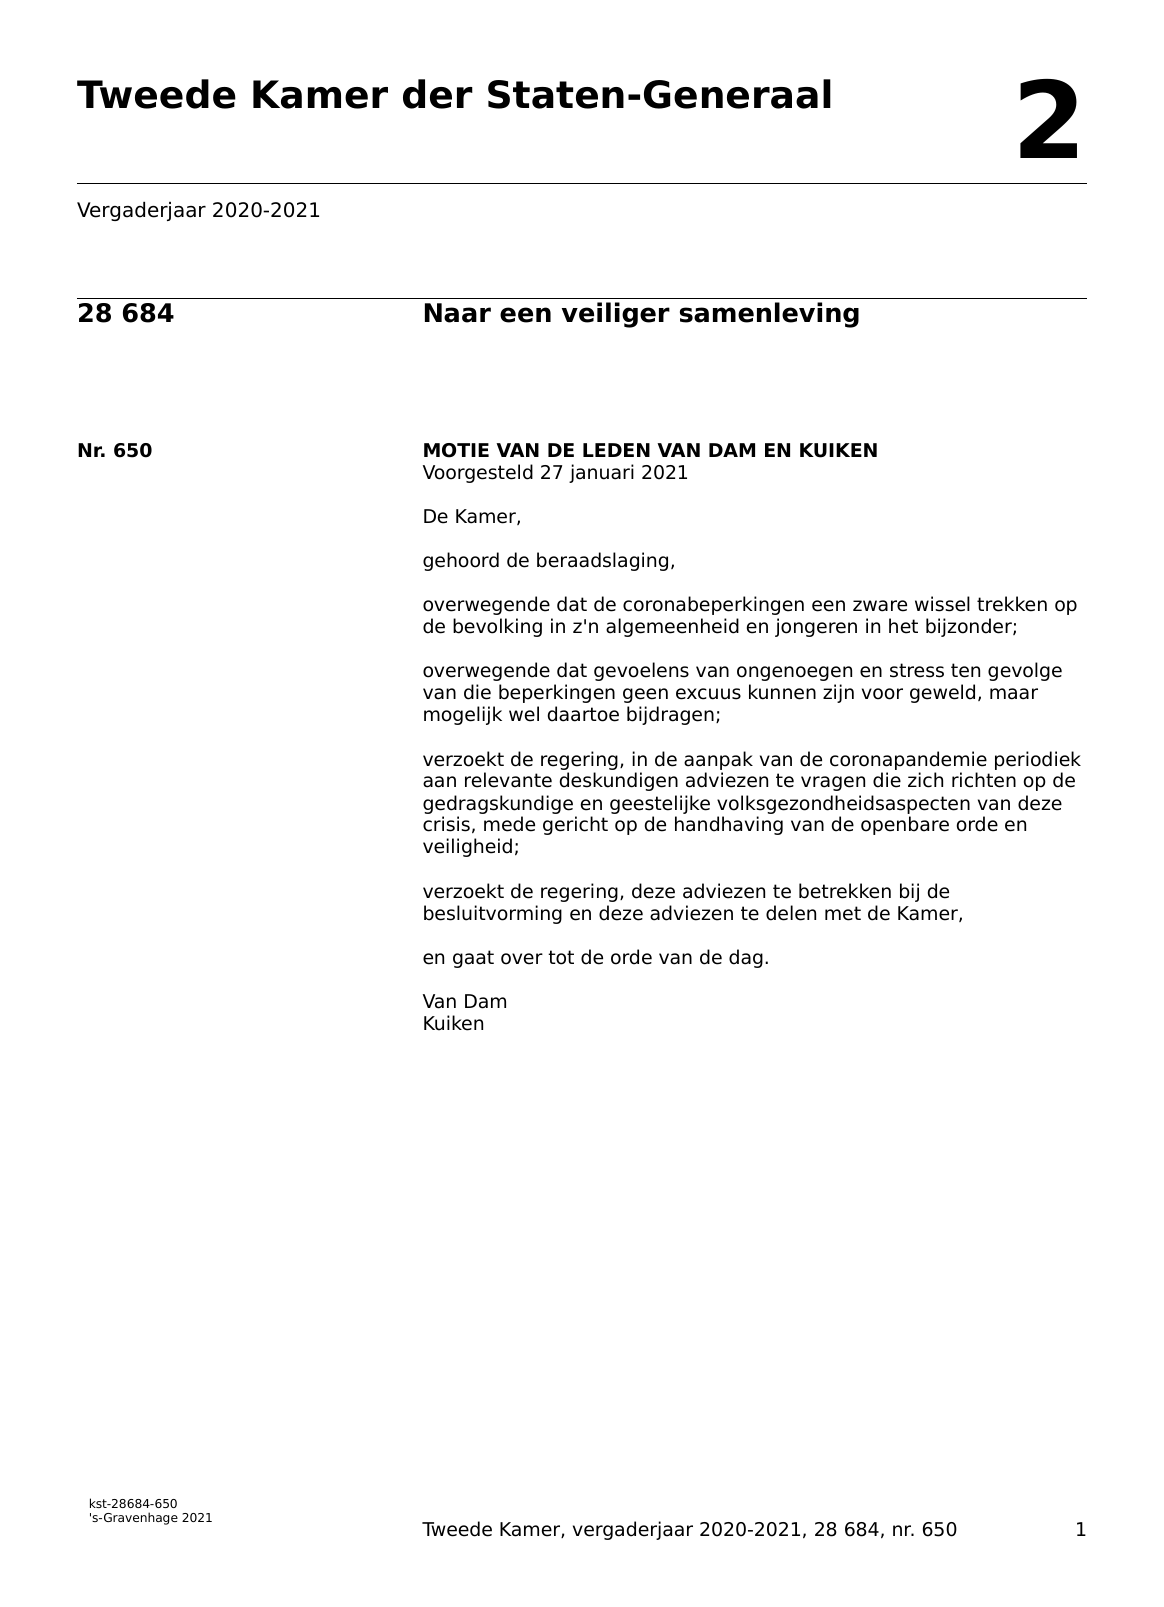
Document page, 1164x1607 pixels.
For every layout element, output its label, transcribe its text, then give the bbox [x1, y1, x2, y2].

text Van Dam [422, 991, 1087, 1013]
text verzoekt de regering, in de aanpak van de coronapandemie periodiek aan relevante deskundigen adviezen te vragen die zich richten op de gedragskundige en geestelijke volksgezondheidsaspecten van deze crisis, mede gericht op de handhaving van de openbare orde en veiligheid; [422, 748, 1087, 858]
subtitle 28 684 Naar een veiliger samenleving [77, 299, 1087, 329]
text Voorgesteld 27 januari 2021 [422, 462, 1087, 484]
subtitle Nr. 650 MOTIE VAN DE LEDEN VAN DAM EN KUIKEN [77, 440, 1087, 462]
table_header Tweede Kamer der Staten-Generaal [77, 59, 886, 183]
table_cell Vergaderjaar 2020-2021 [77, 184, 1087, 298]
text kst-28684-650 [88, 1497, 323, 1511]
text Kuiken [422, 1013, 1087, 1035]
text overwegende dat de coronabeperkingen een zware wissel trekken op de bevolking in z'n algemeenheid en jongeren in het bijzonder; [422, 594, 1087, 638]
text gehoord de beraadslaging, [422, 550, 1087, 572]
text verzoekt de regering, deze adviezen te betrekken bij de besluitvorming en deze adviezen te delen met de Kamer, [422, 881, 1087, 924]
text 's-Gravenhage 2021 [88, 1511, 323, 1525]
text en gaat over tot de orde van de dag. [422, 947, 1087, 969]
text De Kamer, [422, 506, 1087, 528]
table_header 2 [886, 59, 1087, 183]
text overwegende dat gevoelens van ongenoegen en stress ten gevolge van die beperkingen geen excuus kunnen zijn voor geweld, maar mogelijk wel daartoe bijdragen; [422, 660, 1087, 726]
